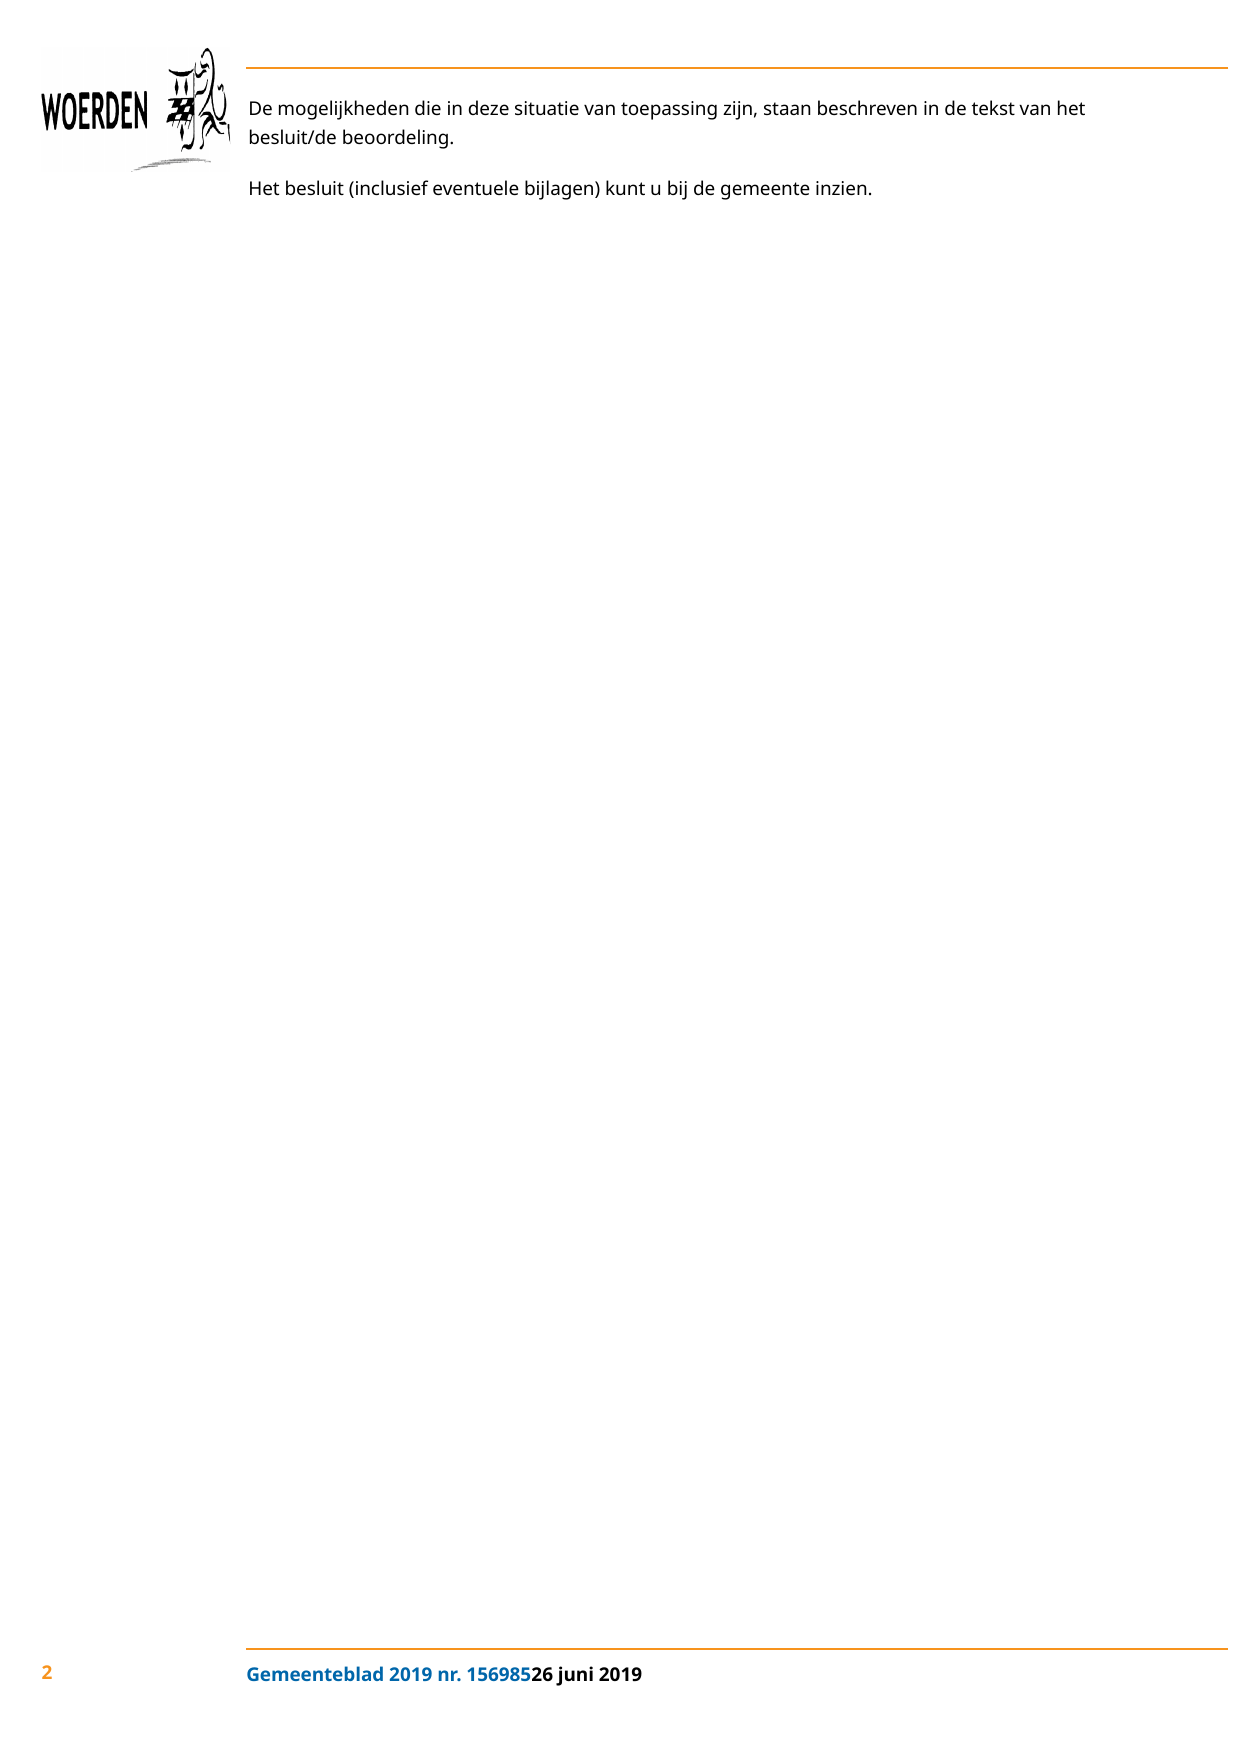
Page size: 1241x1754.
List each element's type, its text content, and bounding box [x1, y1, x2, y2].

text De mogelijkheden die in deze situatie van toepassing zijn, staan beschreven in de tekst van het besluit/de beoordeling. [248, 95, 1152, 150]
text Het besluit (inclusief eventuele bijlagen) kunt u bij de gemeente inzien. [248, 175, 1152, 201]
picture [41, 47, 231, 172]
